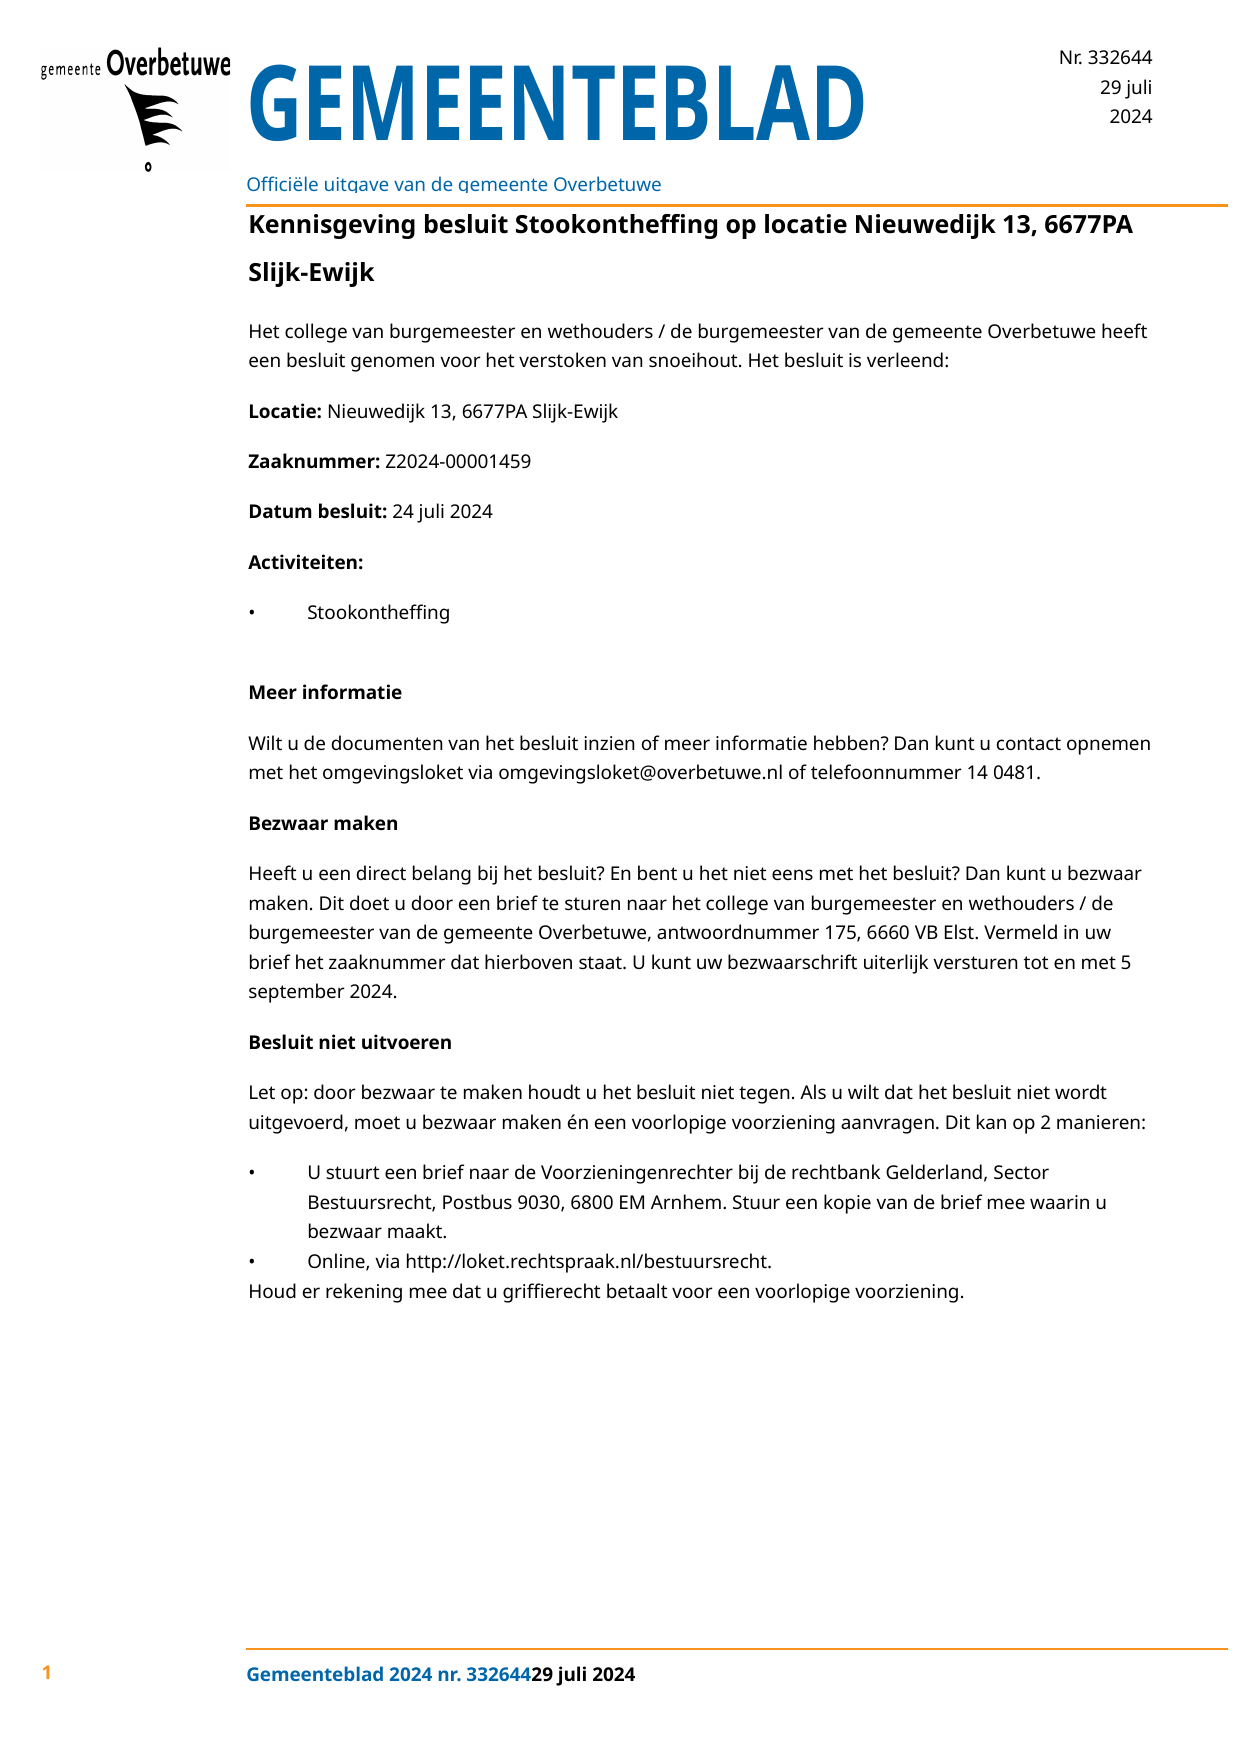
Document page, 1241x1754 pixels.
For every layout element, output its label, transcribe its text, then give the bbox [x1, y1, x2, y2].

text Kennisgeving besluit Stookontheffing op locatie Nieuwedijk 13, 6677PA Slijk-Ewijk [248, 207, 1152, 288]
text Bezwaar maken [248, 810, 1152, 836]
text Het college van burgemeester en wethouders / de burgemeester van de gemeente Overbetuwe heeft een besluit genomen voor het verstoken van snoeihout. Het besluit is verleend: [248, 318, 1152, 373]
text Zaaknummer: Z2024-00001459 [248, 448, 1152, 474]
text Datum besluit: 24 juli 2024 [248, 499, 1152, 524]
text Heeft u een direct belang bij het besluit? En bent u het niet eens met het besluit? Dan kunt u bezwaar maken. Dit doet u door een brief te sturen naar het college van burgemeester en wethouders / de burgemeester van de gemeente Overbetuwe, antwoordnummer 175, 6660 VB Elst. Vermeld in uw brief het zaaknummer dat hierboven staat. U kunt uw bezwaarschrift uiterlijk versturen tot en met 5 september 2024. [248, 860, 1152, 1004]
picture [41, 47, 231, 172]
text Activiteiten: [248, 549, 1152, 575]
text Meer informatie [248, 679, 1152, 705]
text Let op: door bezwaar te maken houdt u het besluit niet tegen. Als u wilt dat het besluit niet wordt uitgevoerd, moet u bezwaar maken én een voorlopige voorziening aanvragen. Dit kan op 2 manieren: [248, 1079, 1152, 1135]
text Locatie: Nieuwedijk 13, 6677PA Slijk-Ewijk [248, 398, 1152, 424]
list U stuurt een brief naar de Voorzieningenrechter bij de rechtbank Gelderland, Sector Bestuursrecht, Postbus 9030, 6800 EM Arnhem. Stuur een kopie van de brief mee waarin u bezwaar maakt. [248, 1159, 1152, 1244]
text Wilt u de documenten van het besluit inzien of meer informatie hebben? Dan kunt u contact opnemen met het omgevingsloket via omgevingsloket@overbetuwe.nl of telefoonnummer 14 0481. [248, 730, 1152, 785]
text Besluit niet uitvoeren [248, 1029, 1152, 1055]
text Houd er rekening mee dat u griffierecht betaalt voor een voorlopige voorziening. [248, 1278, 1152, 1304]
list Online, via http://loket.rechtspraak.nl/bestuursrecht. [248, 1248, 1152, 1274]
list Stookontheffing [248, 599, 1152, 625]
